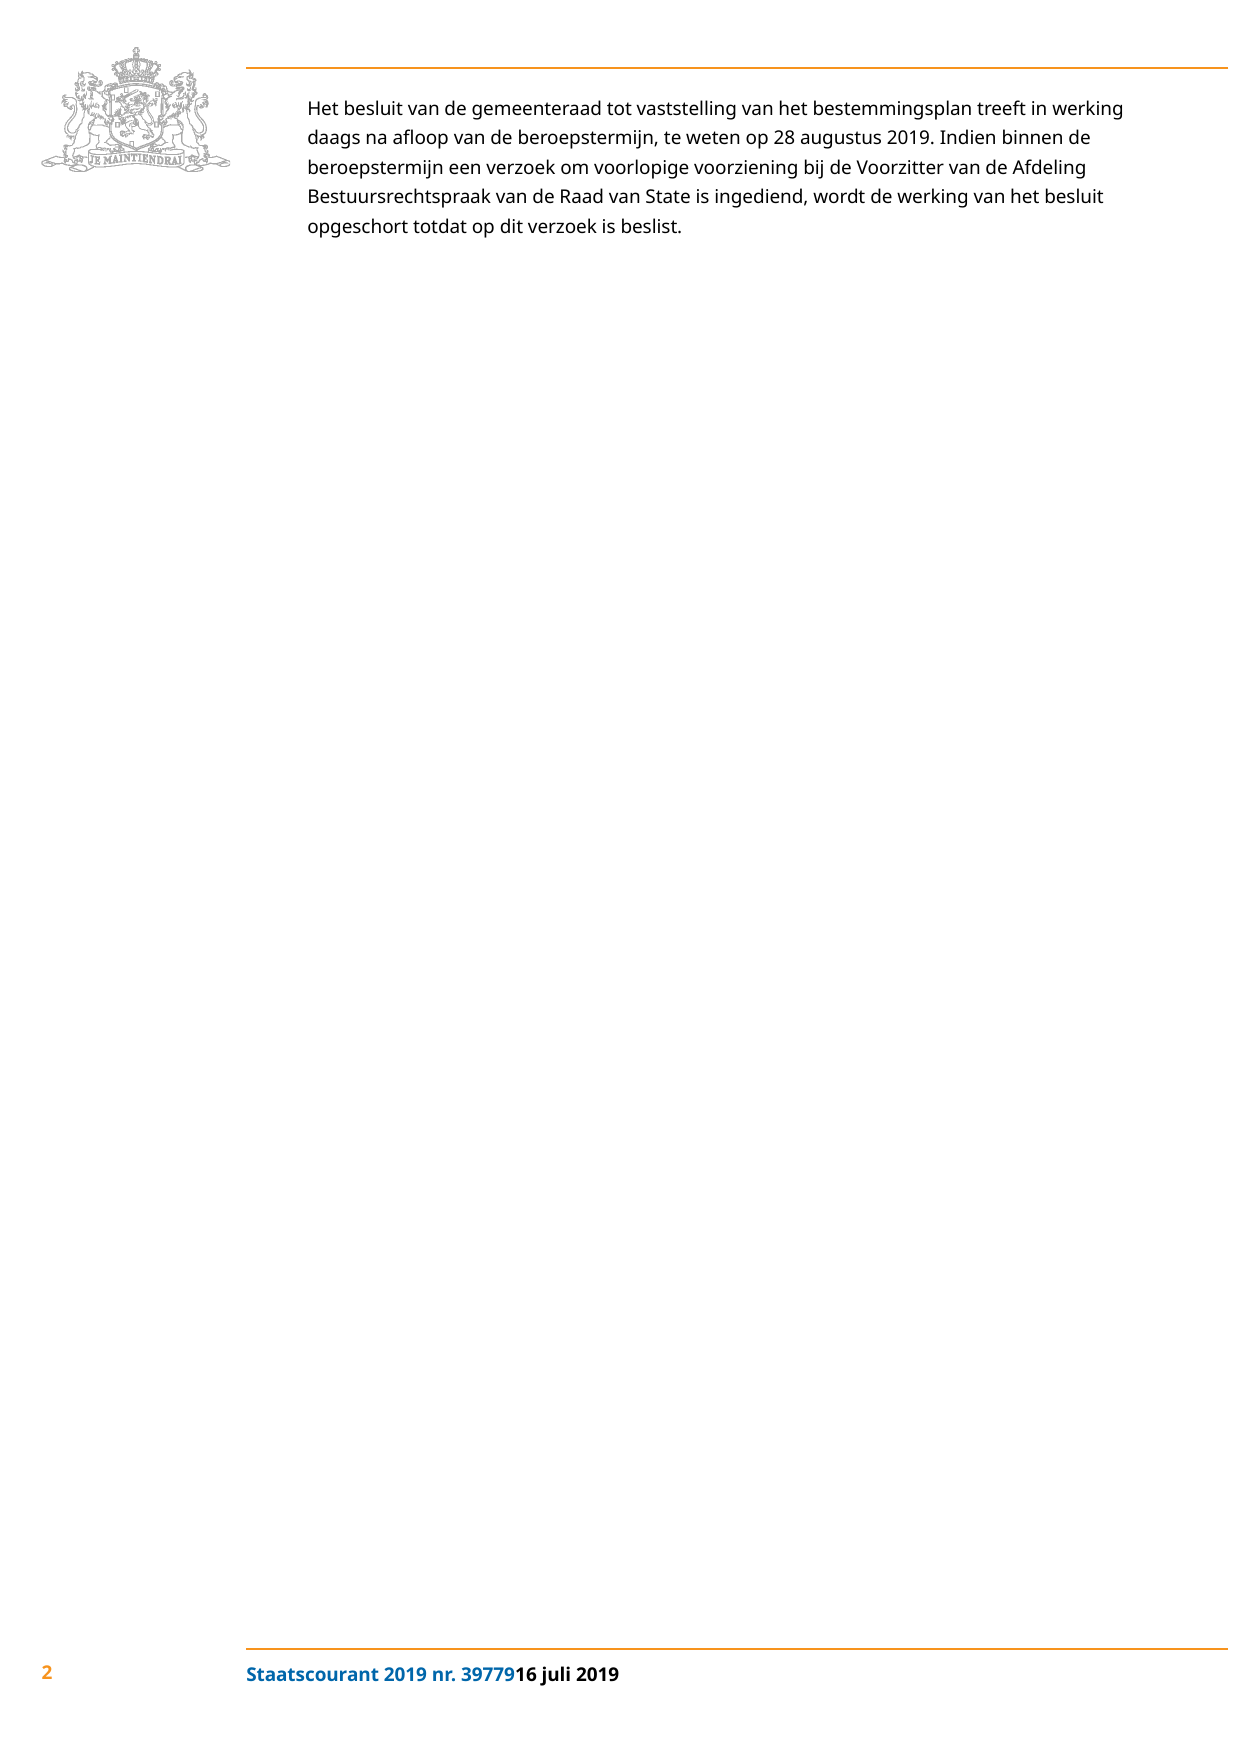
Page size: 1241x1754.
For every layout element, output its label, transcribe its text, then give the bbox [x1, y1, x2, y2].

picture [41, 47, 231, 172]
list Het besluit van de gemeenteraad tot vaststelling van het bestemmingsplan treeft in werking daags na afloop van de beroepstermijn, te weten op 28 augustus 2019. Indien binnen de beroepstermijn een verzoek om voorlopige voorziening bij de Voorzitter van de Afdeling Bestuursrechtspraak van de Raad van State is ingediend, wordt de werking van het besluit opgeschort totdat op dit verzoek is beslist. [248, 95, 1152, 239]
